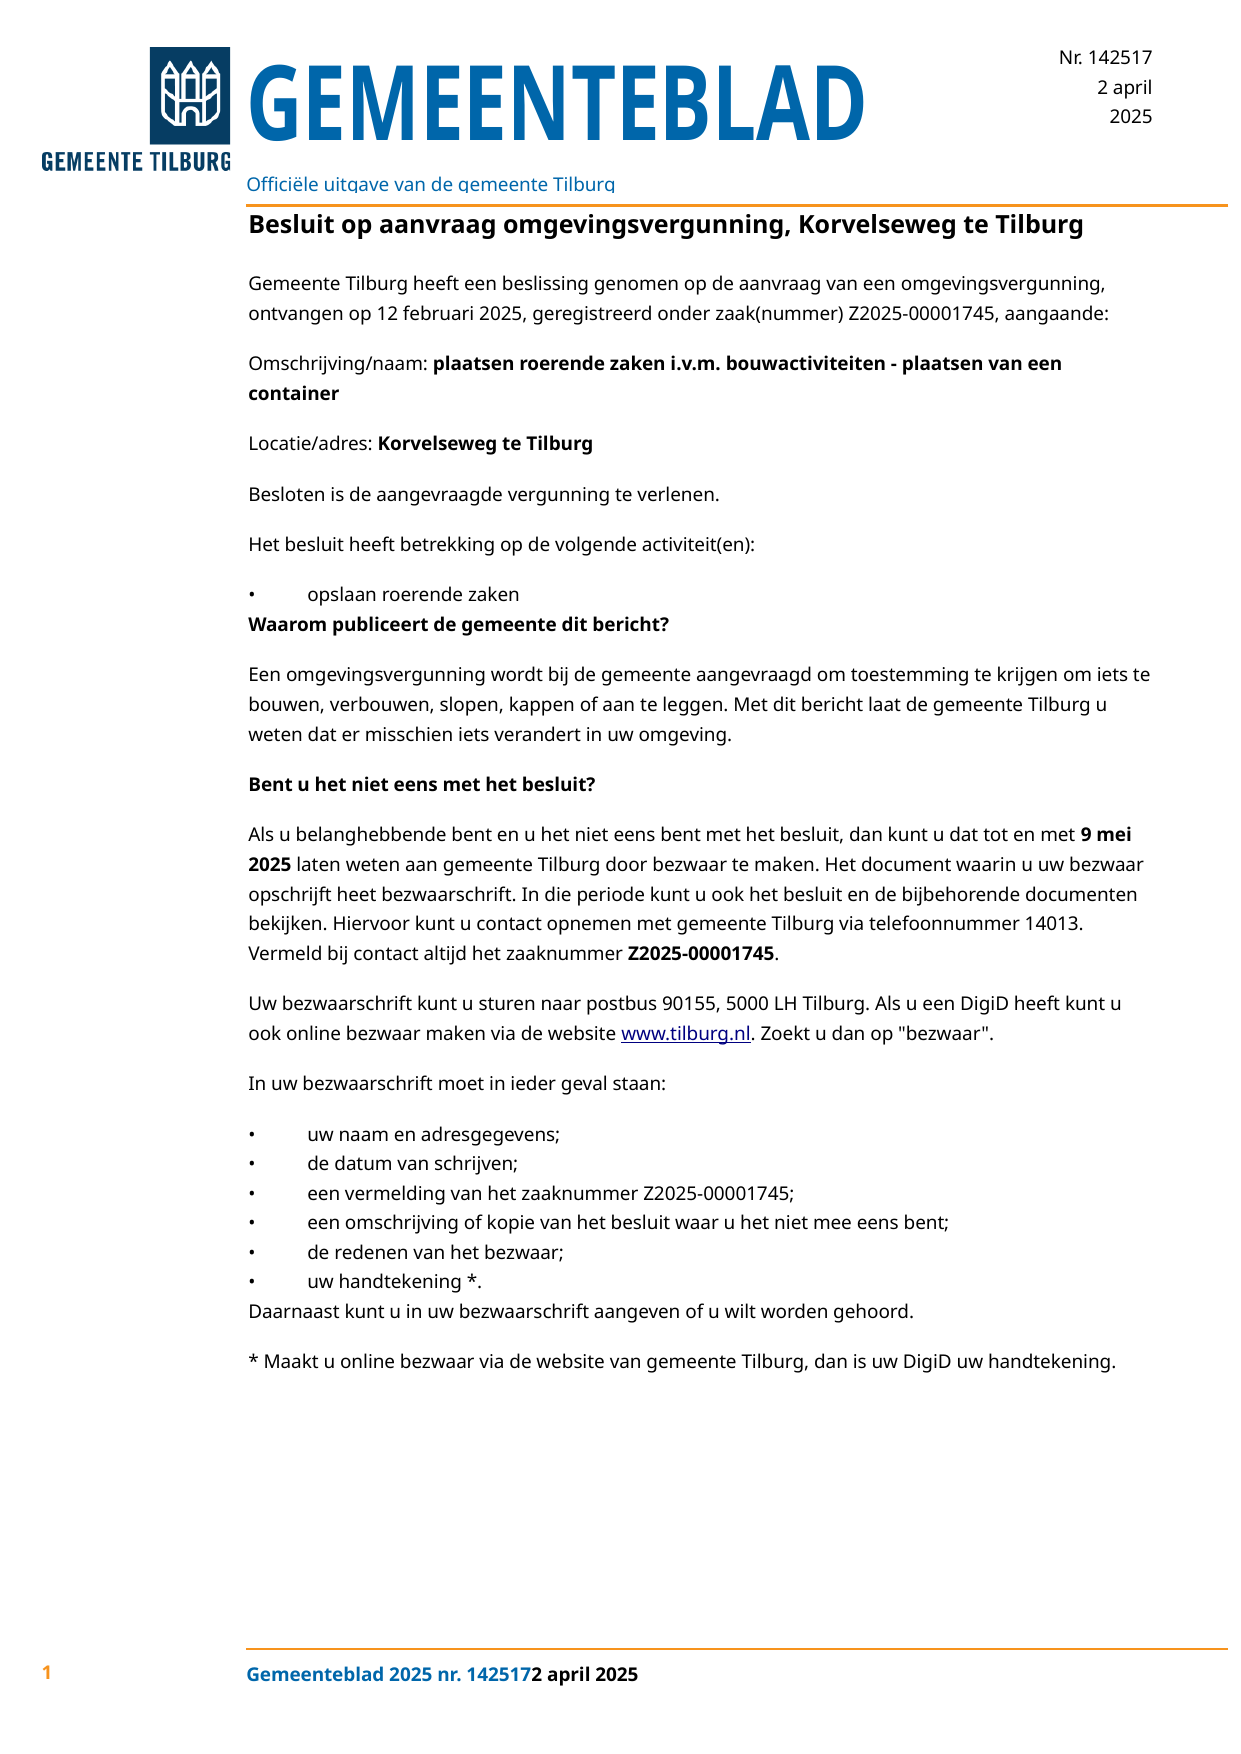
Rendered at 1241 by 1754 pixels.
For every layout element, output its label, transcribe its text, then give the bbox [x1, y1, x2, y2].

text Waarom publiceert de gemeente dit bericht? [248, 611, 1152, 637]
text Als u belanghebbende bent en u het niet eens bent met het besluit, dan kunt u dat tot en met 9 mei 2025 laten weten aan gemeente Tilburg door bezwaar te maken. Het document waarin u uw bezwaar opschrijft heet bezwaarschrift. In die periode kunt u ook het besluit en de bijbehorende documenten bekijken. Hiervoor kunt u contact opnemen met gemeente Tilburg via telefoonnummer 14013. Vermeld bij contact altijd het zaaknummer Z2025-00001745. [248, 822, 1152, 966]
list een omschrijving of kopie van het besluit waar u het niet mee eens bent; [248, 1209, 1152, 1235]
text Gemeente Tilburg heeft een beslissing genomen op de aanvraag van een omgevingsvergunning, ontvangen op 12 februari 2025, geregistreerd onder zaak(nummer) Z2025-00001745, aangaande: [248, 270, 1152, 326]
text Bent u het niet eens met het besluit? [248, 771, 1152, 797]
text Locatie/adres: Korvelseweg te Tilburg [248, 430, 1152, 456]
list uw naam en adresgegevens; [248, 1121, 1152, 1146]
picture [41, 47, 231, 172]
text Uw bezwaarschrift kunt u sturen naar postbus 90155, 5000 LH Tilburg. Als u een DigiD heeft kunt u ook online bezwaar maken via de website www.tilburg.nl. Zoekt u dan op "bezwaar". [248, 990, 1152, 1046]
text In uw bezwaarschrift moet in ieder geval staan: [248, 1070, 1152, 1096]
list opslaan roerende zaken [248, 582, 1152, 607]
list de datum van schrijven; [248, 1150, 1152, 1176]
list uw handtekening *. [248, 1269, 1152, 1294]
text * Maakt u online bezwaar via de website van gemeente Tilburg, dan is uw DigiD uw handtekening. [248, 1349, 1152, 1374]
text Het besluit heeft betrekking op de volgende activiteit(en): [248, 531, 1152, 557]
text Omschrijving/naam: plaatsen roerende zaken i.v.m. bouwactiviteiten - plaatsen van een container [248, 350, 1152, 406]
text Besluit op aanvraag omgevingsvergunning, Korvelseweg te Tilburg [248, 207, 1152, 241]
text Een omgevingsvergunning wordt bij de gemeente aangevraagd om toestemming te krijgen om iets te bouwen, verbouwen, slopen, kappen of aan te leggen. Met dit bericht laat de gemeente Tilburg u weten dat er misschien iets verandert in uw omgeving. [248, 662, 1152, 746]
list een vermelding van het zaaknummer Z2025-00001745; [248, 1180, 1152, 1206]
text Besloten is de aangevraagde vergunning te verlenen. [248, 481, 1152, 506]
text Daarnaast kunt u in uw bezwaarschrift aangeven of u wilt worden gehoord. [248, 1298, 1152, 1324]
list de redenen van het bezwaar; [248, 1239, 1152, 1265]
